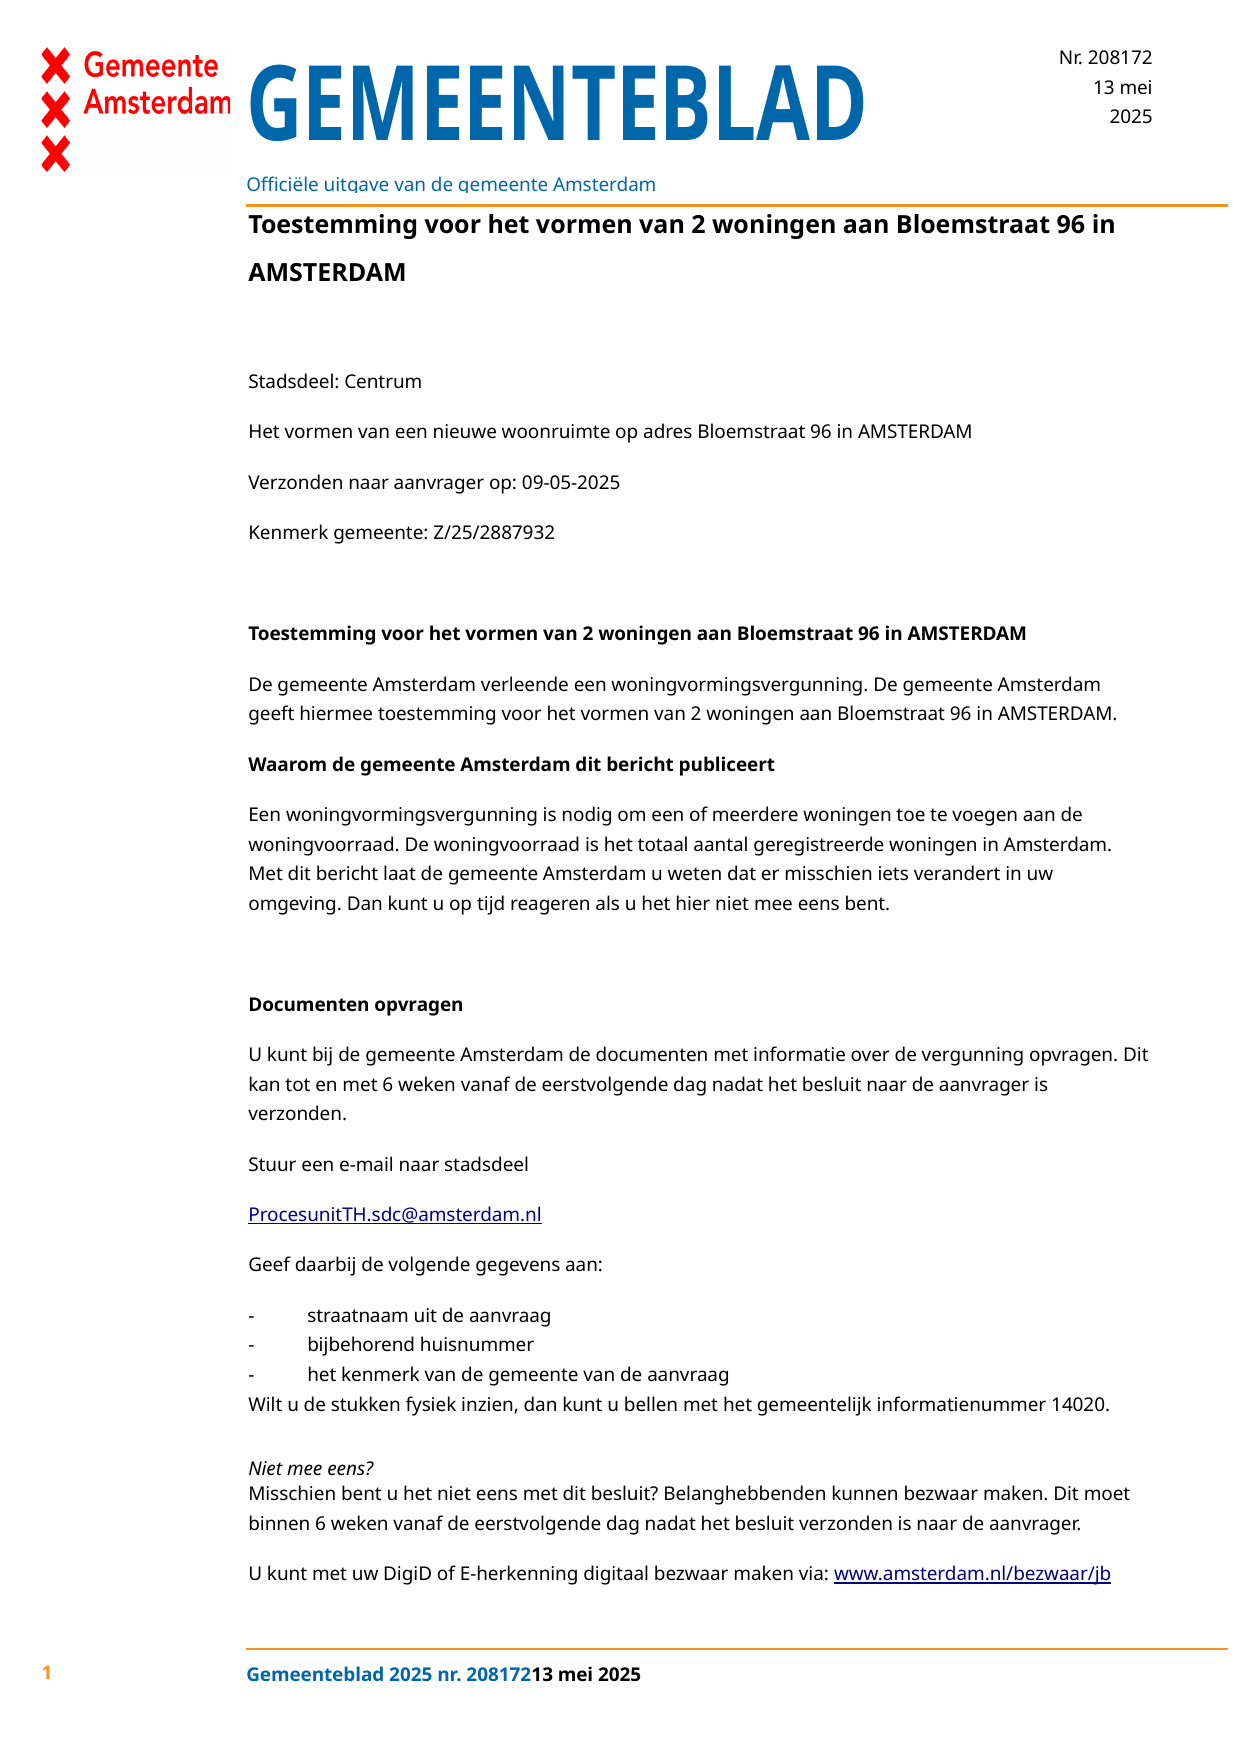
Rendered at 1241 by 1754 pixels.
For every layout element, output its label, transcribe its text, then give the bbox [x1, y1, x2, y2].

text Waarom de gemeente Amsterdam dit bericht publiceert [248, 751, 1152, 777]
text Een woningvormingsvergunning is nodig om een of meerdere woningen toe te voegen aan de woningvoorraad. De woningvoorraad is het totaal aantal geregistreerde woningen in Amsterdam. Met dit bericht laat de gemeente Amsterdam u weten dat er misschien iets verandert in uw omgeving. Dan kunt u op tijd reageren als u het hier niet mee eens bent. [248, 801, 1152, 916]
text Geef daarbij de volgende gegevens aan: [248, 1252, 1152, 1277]
text Wilt u de stukken fysiek inzien, dan kunt u bellen met het gemeentelijk informatienummer 14020. [248, 1391, 1152, 1417]
text U kunt bij de gemeente Amsterdam de documenten met informatie over de vergunning opvragen. Dit kan tot en met 6 weken vanaf de eerstvolgende dag nadat het besluit naar de aanvrager is verzonden. [248, 1041, 1152, 1126]
text Verzonden naar aanvrager op: 09-05-2025 [248, 469, 1152, 495]
text Stuur een e-mail naar stadsdeel [248, 1151, 1152, 1177]
text Documenten opvragen [248, 991, 1152, 1017]
text Misschien bent u het niet eens met dit besluit? Belanghebbenden kunnen bezwaar maken. Dit moet binnen 6 weken vanaf de eerstvolgende dag nadat het besluit verzonden is naar de aanvrager. [248, 1481, 1152, 1536]
list het kenmerk van de gemeente van de aanvraag [248, 1361, 1152, 1387]
text Toestemming voor het vormen van 2 woningen aan Bloemstraat 96 in AMSTERDAM [248, 207, 1152, 288]
text U kunt met uw DigiD of E-herkenning digitaal bezwaar maken via: www.amsterdam.nl/bezwaar/jb [248, 1561, 1152, 1586]
text Het vormen van een nieuwe woonruimte op adres Bloemstraat 96 in AMSTERDAM [248, 419, 1152, 444]
text De gemeente Amsterdam verleende een woningvormingsvergunning. De gemeente Amsterdam geeft hiermee toestemming voor het vormen van 2 woningen aan Bloemstraat 96 in AMSTERDAM. [248, 671, 1152, 726]
text Stadsdeel: Centrum [248, 368, 1152, 394]
text ProcesunitTH.sdc@amsterdam.nl [248, 1201, 1152, 1227]
text Toestemming voor het vormen van 2 woningen aan Bloemstraat 96 in AMSTERDAM [248, 620, 1152, 646]
picture [41, 47, 231, 172]
text Kenmerk gemeente: Z/25/2887932 [248, 519, 1152, 545]
text Niet mee eens? [248, 1455, 1152, 1481]
list bijbehorend huisnummer [248, 1332, 1152, 1357]
list straatnaam uit de aanvraag [248, 1302, 1152, 1328]
